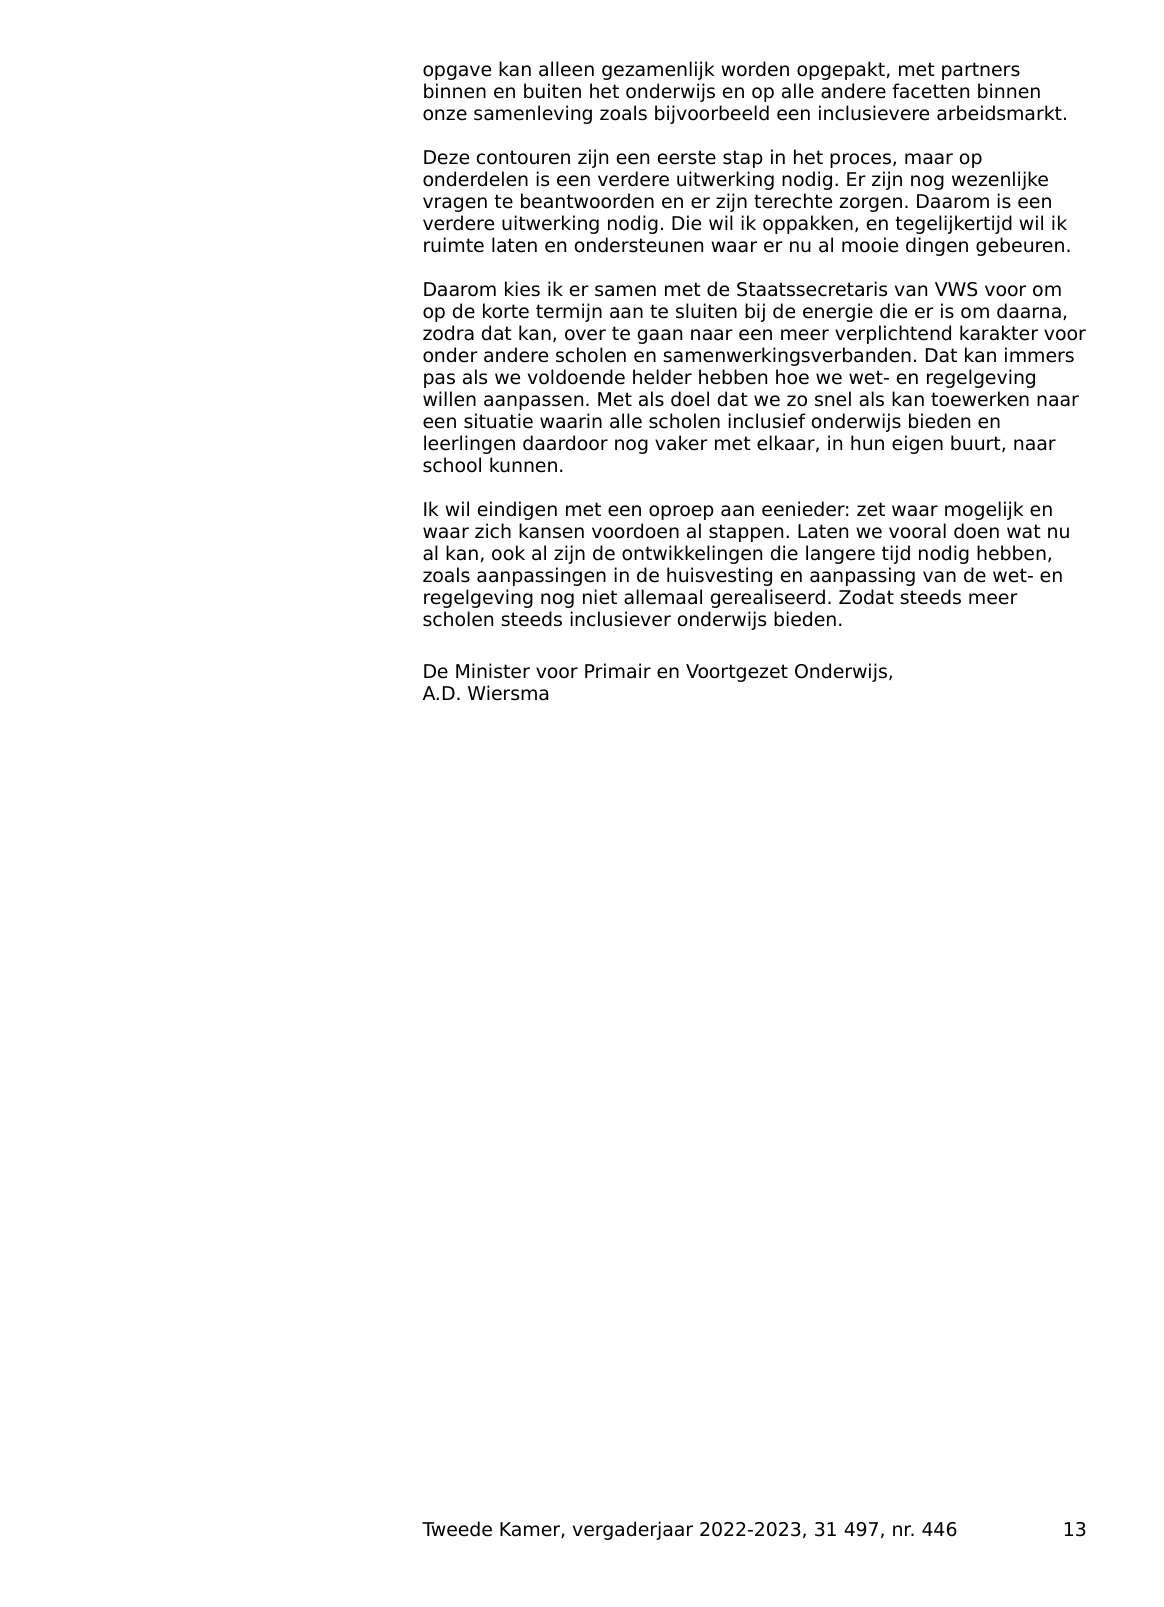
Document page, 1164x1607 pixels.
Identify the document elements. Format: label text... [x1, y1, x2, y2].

text De Minister voor Primair en Voortgezet Onderwijs, A.D. Wiersma [422, 661, 1087, 705]
text opgave kan alleen gezamenlijk worden opgepakt, met partners binnen en buiten het onderwijs en op alle andere facetten binnen onze samenleving zoals bijvoorbeeld een inclusievere arbeidsmarkt. [422, 59, 1087, 125]
text Deze contouren zijn een eerste stap in het proces, maar op onderdelen is een verdere uitwerking nodig. Er zijn nog wezenlijke vragen te beantwoorden en er zijn terechte zorgen. Daarom is een verdere uitwerking nodig. Die wil ik oppakken, en tegelijkertijd wil ik ruimte laten en ondersteunen waar er nu al mooie dingen gebeuren. [422, 147, 1087, 257]
text Ik wil eindigen met een oproep aan eenieder: zet waar mogelijk en waar zich kansen voordoen al stappen. Laten we vooral doen wat nu al kan, ook al zijn de ontwikkelingen die langere tijd nodig hebben, zoals aanpassingen in de huisvesting en aanpassing van de wet- en regelgeving nog niet allemaal gerealiseerd. Zodat steeds meer scholen steeds inclusiever onderwijs bieden. [422, 499, 1087, 631]
text Daarom kies ik er samen met de Staatssecretaris van VWS voor om op de korte termijn aan te sluiten bij de energie die er is om daarna, zodra dat kan, over te gaan naar een meer verplichtend karakter voor onder andere scholen en samenwerkingsverbanden. Dat kan immers pas als we voldoende helder hebben hoe we wet- en regelgeving willen aanpassen. Met als doel dat we zo snel als kan toewerken naar een situatie waarin alle scholen inclusief onderwijs bieden en leerlingen daardoor nog vaker met elkaar, in hun eigen buurt, naar school kunnen. [422, 279, 1087, 477]
